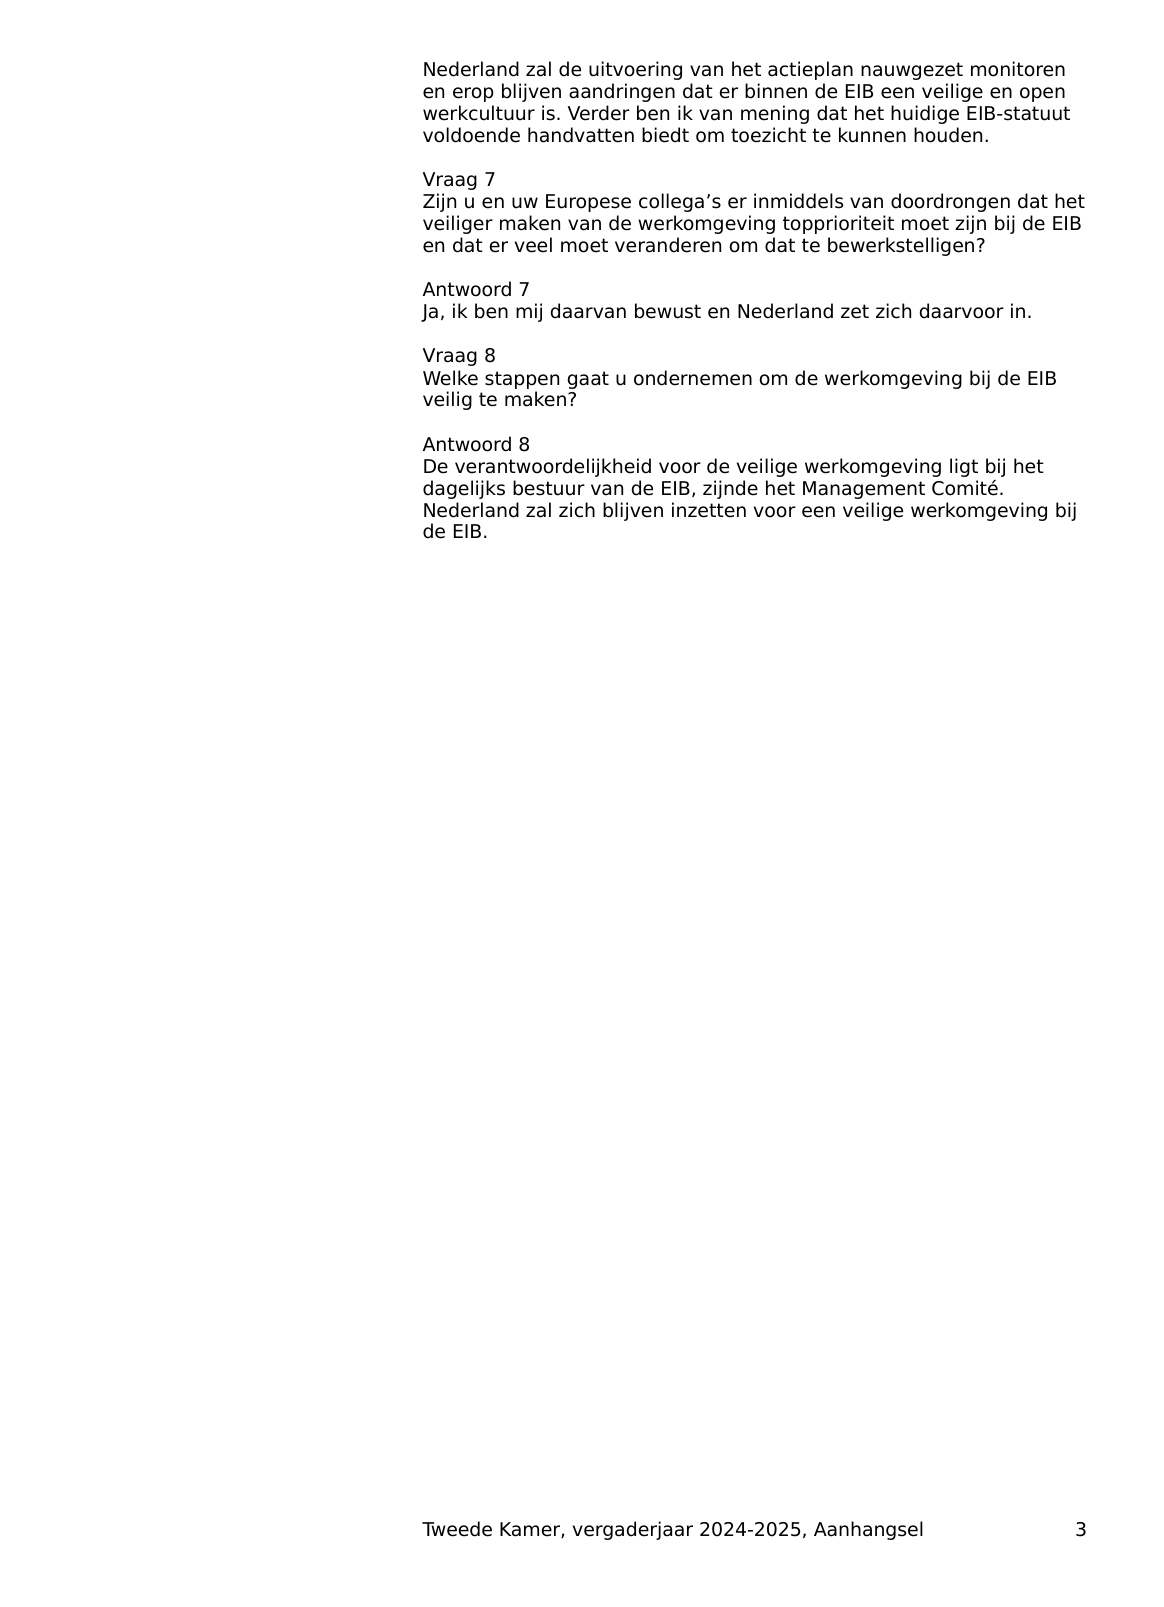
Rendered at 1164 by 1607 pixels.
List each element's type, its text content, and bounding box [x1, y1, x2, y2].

text Vraag 8 [422, 345, 1087, 367]
text Nederland zal de uitvoering van het actieplan nauwgezet monitoren en erop blijven aandringen dat er binnen de EIB een veilige en open werkcultuur is. Verder ben ik van mening dat het huidige EIB-statuut voldoende handvatten biedt om toezicht te kunnen houden. [422, 59, 1087, 147]
text Antwoord 8 [422, 433, 1087, 456]
text Ja, ik ben mij daarvan bewust en Nederland zet zich daarvoor in. [422, 301, 1087, 323]
text Antwoord 7 [422, 279, 1087, 301]
text Vraag 7 [422, 169, 1087, 191]
text Welke stappen gaat u ondernemen om de werkomgeving bij de EIB veilig te maken? [422, 367, 1087, 411]
text Zijn u en uw Europese collega’s er inmiddels van doordrongen dat het veiliger maken van de werkomgeving topprioriteit moet zijn bij de EIB en dat er veel moet veranderen om dat te bewerkstelligen? [422, 191, 1087, 257]
text De verantwoordelijkheid voor de veilige werkomgeving ligt bij het dagelijks bestuur van de EIB, zijnde het Management Comité. Nederland zal zich blijven inzetten voor een veilige werkomgeving bij de EIB. [422, 456, 1087, 543]
